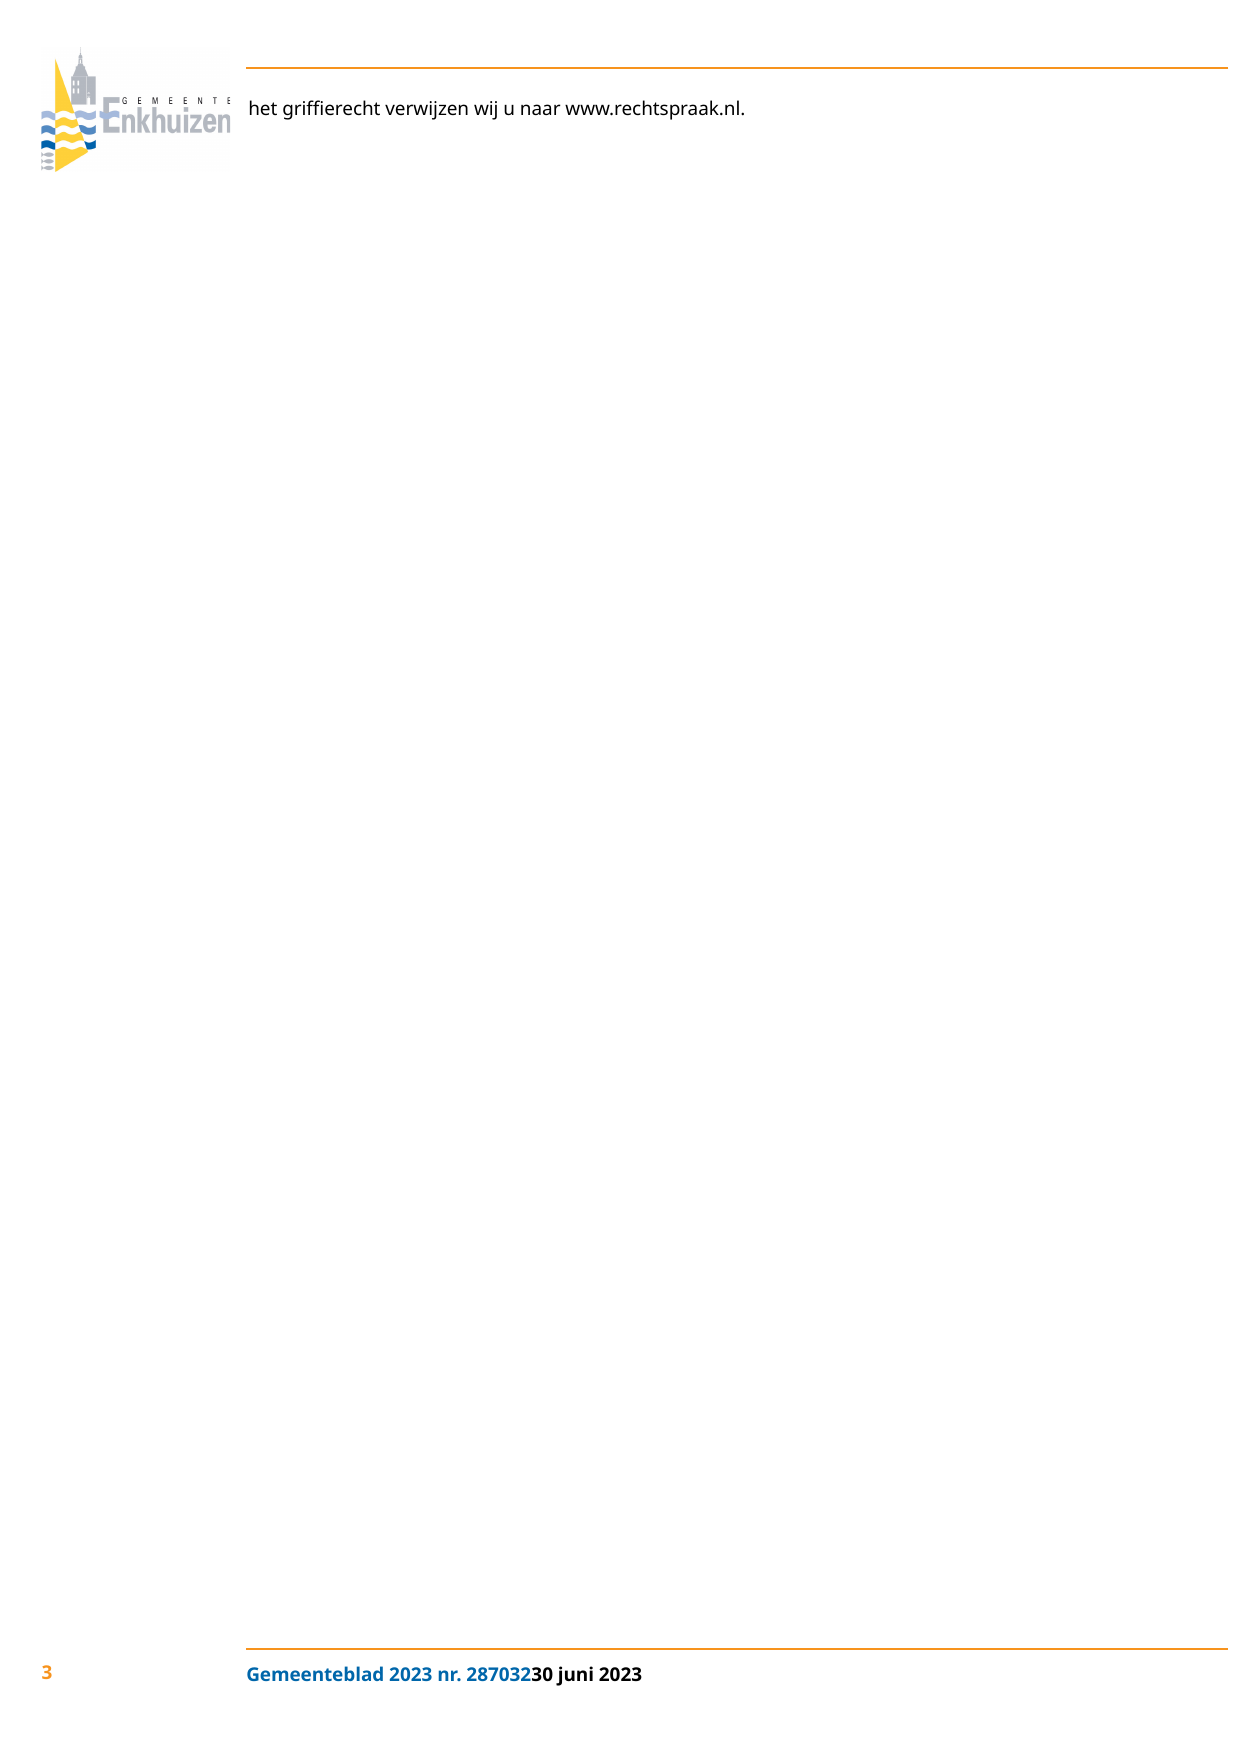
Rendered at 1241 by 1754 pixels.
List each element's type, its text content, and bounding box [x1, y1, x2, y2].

text het griffierecht verwijzen wij u naar www.rechtspraak.nl. [248, 95, 1152, 121]
picture [41, 47, 231, 172]
